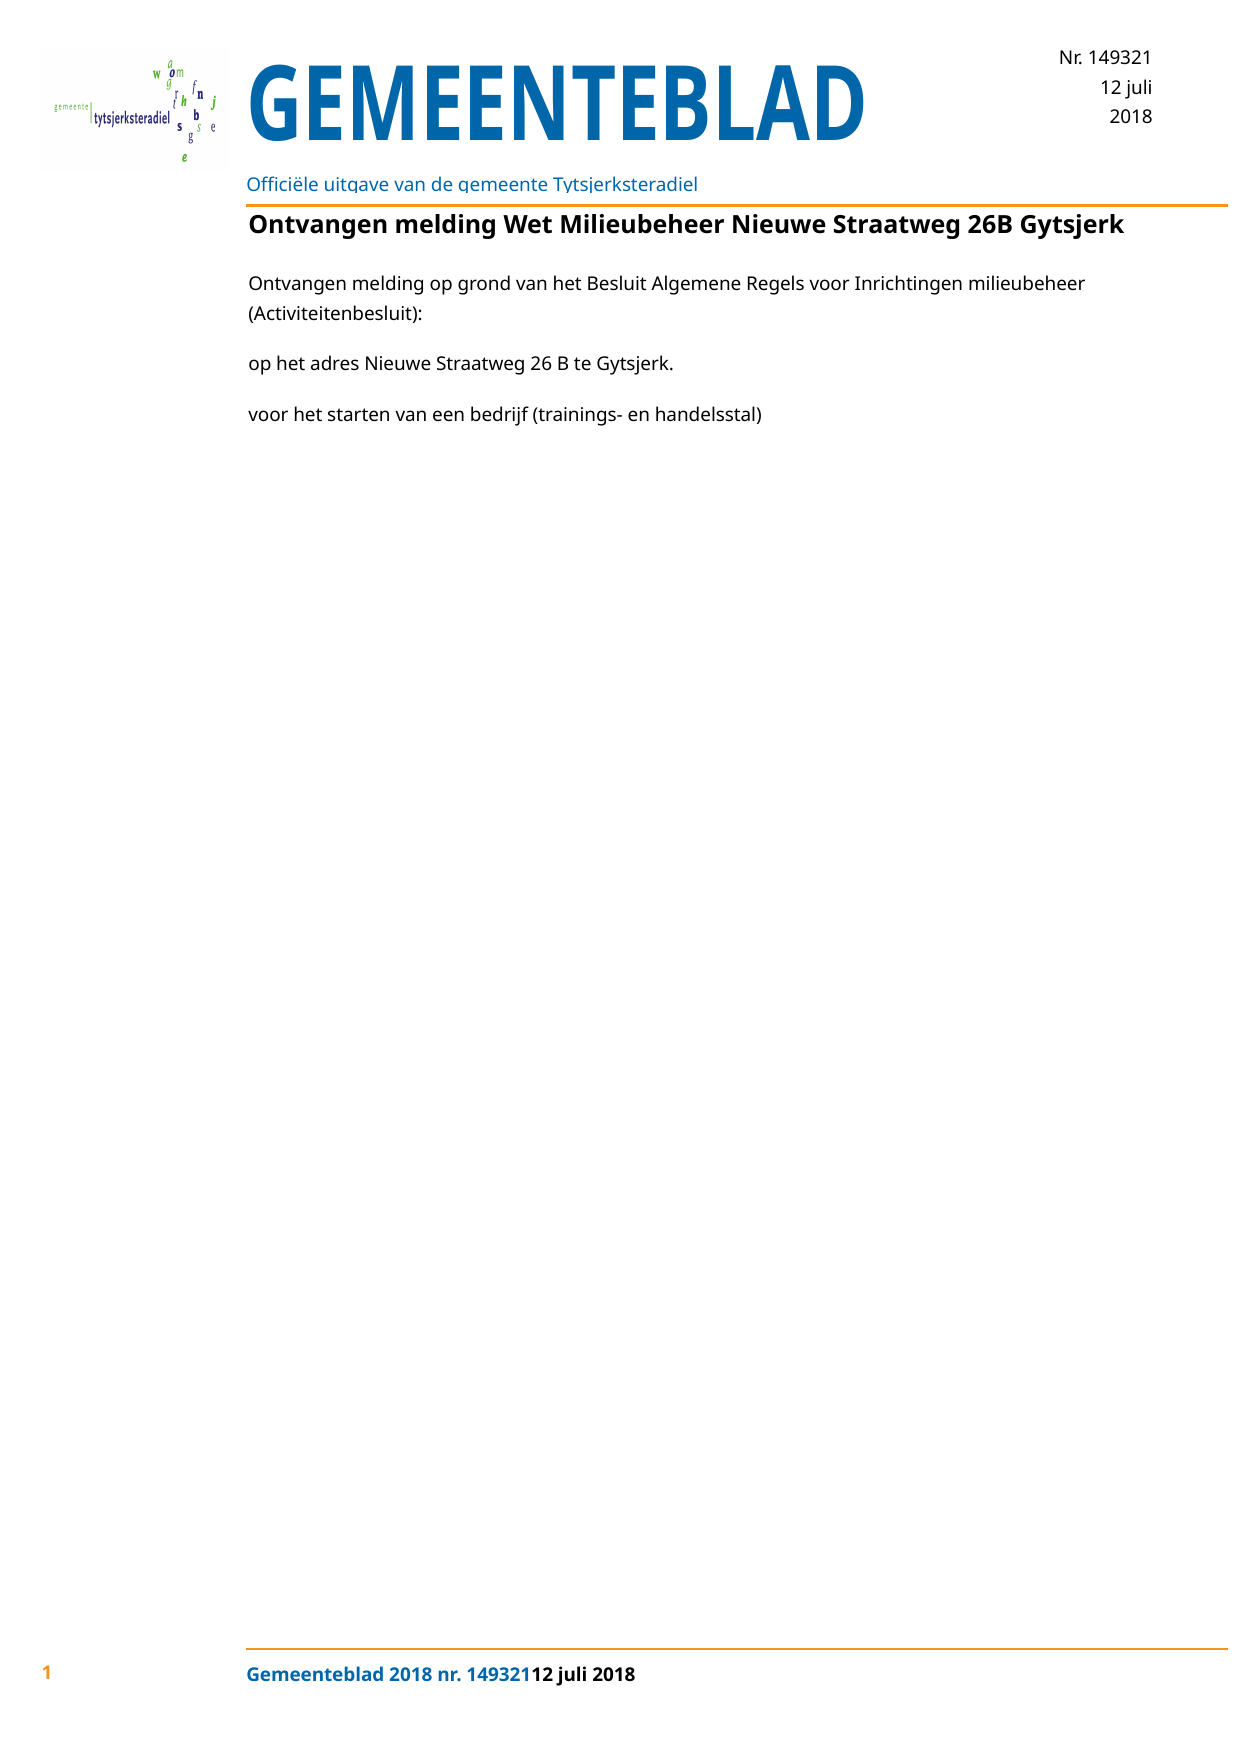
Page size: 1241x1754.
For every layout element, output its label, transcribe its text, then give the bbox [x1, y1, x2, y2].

text voor het starten van een bedrijf (trainings- en handelsstal) [248, 401, 1152, 426]
text Ontvangen melding Wet Milieubeheer Nieuwe Straatweg 26B Gytsjerk [248, 207, 1152, 241]
text Ontvangen melding op grond van het Besluit Algemene Regels voor Inrichtingen milieubeheer (Activiteitenbesluit): [248, 270, 1152, 326]
text op het adres Nieuwe Straatweg 26 B te Gytsjerk. [248, 350, 1152, 376]
picture [41, 47, 231, 172]
